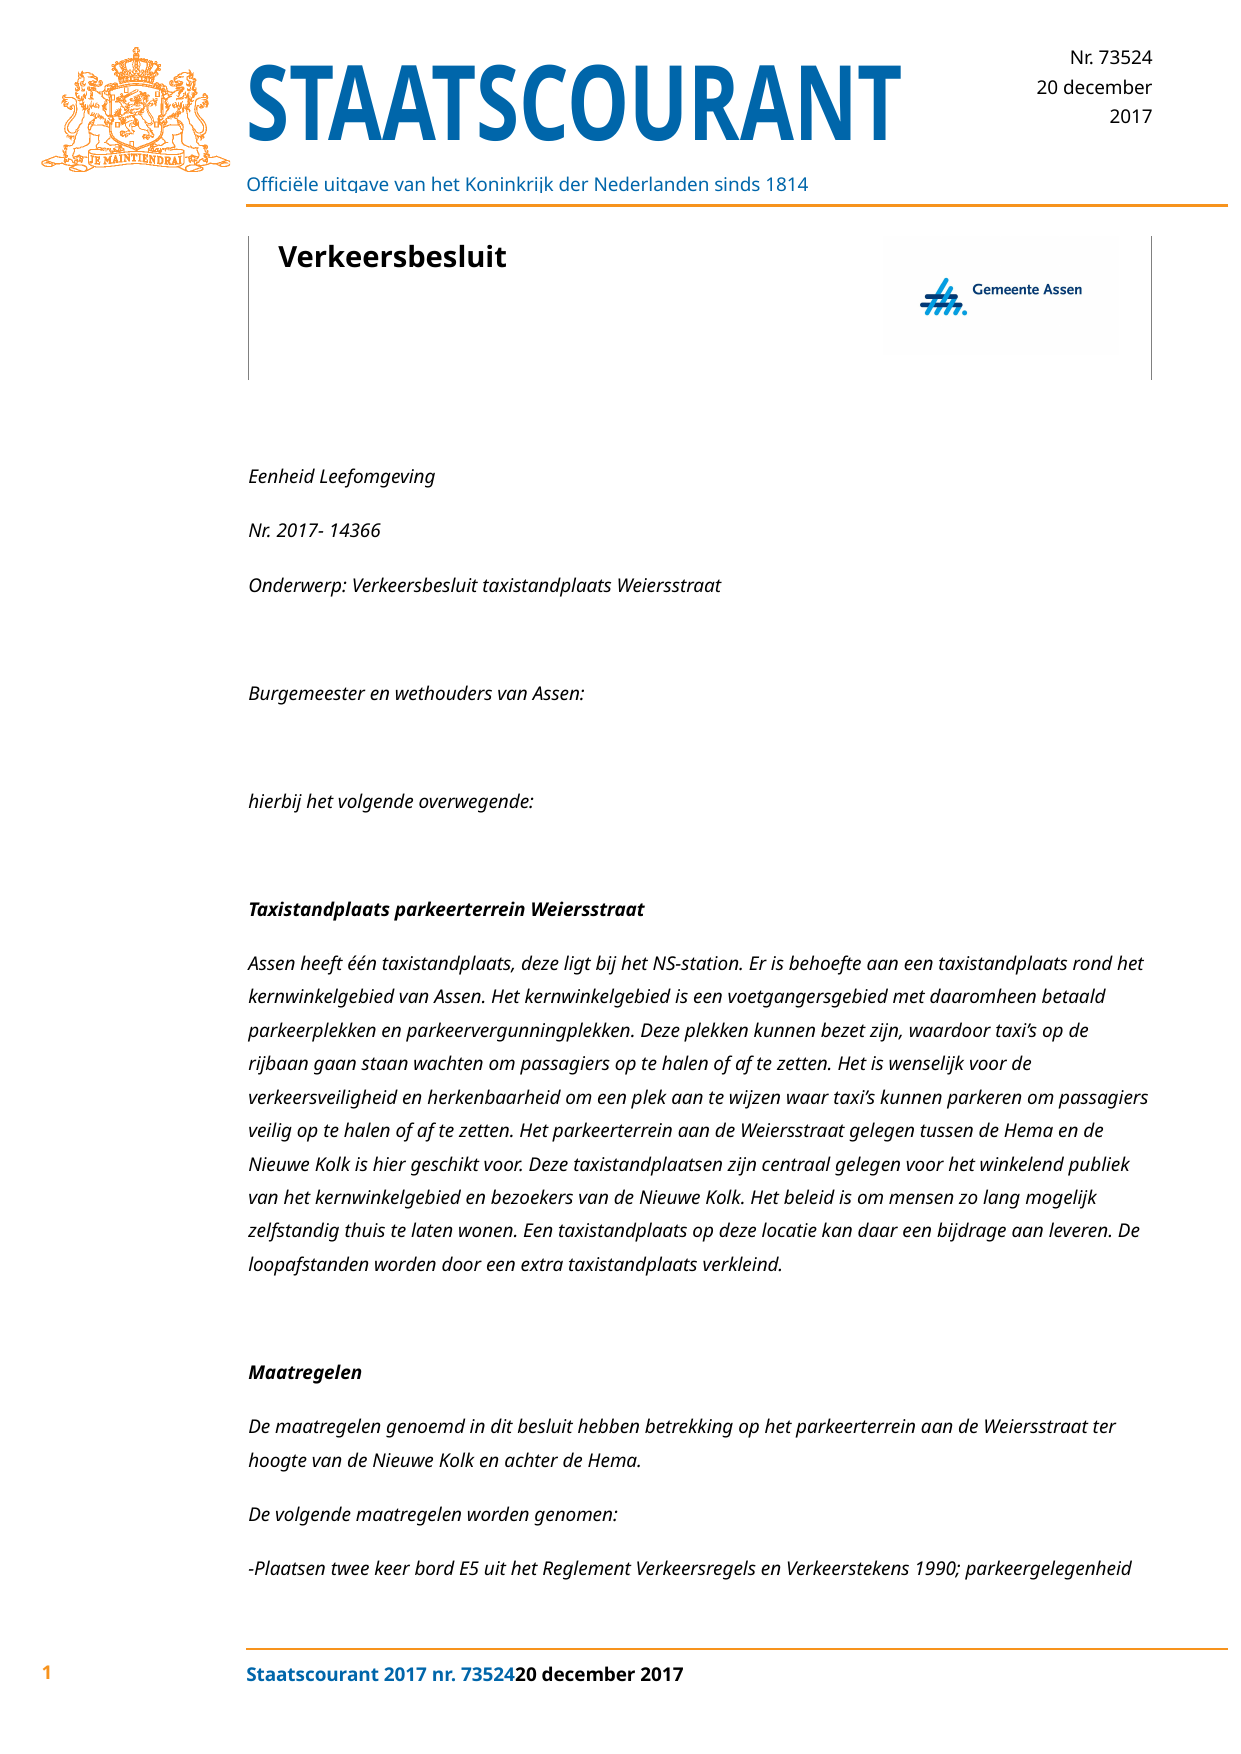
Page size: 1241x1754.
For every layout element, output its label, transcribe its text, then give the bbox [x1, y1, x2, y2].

text Burgemeester en wethouders van Assen: [248, 680, 1152, 706]
table_header Verkeersbesluit [249, 236, 850, 380]
text Onderwerp: Verkeersbesluit taxistandplaats Weiersstraat [248, 572, 1152, 597]
picture [882, 236, 1119, 355]
text Maatregelen [248, 1359, 1152, 1385]
text Eenheid Leefomgeving [248, 464, 1152, 489]
table_header [850, 236, 1151, 380]
text De maatregelen genoemd in dit besluit hebben betrekking op het parkeerterrein aan de Weiersstraat ter hoogte van de Nieuwe Kolk en achter de Hema. [248, 1413, 1152, 1472]
text -Plaatsen twee keer bord E5 uit het Reglement Verkeersregels en Verkeerstekens 1990; parkeergelegenheid [248, 1555, 1152, 1581]
text Assen heeft één taxistandplaats, deze ligt bij het NS-station. Er is behoefte aan een taxistandplaats rond het kernwinkelgebied van Assen. Het kernwinkelgebied is een voetgangersgebied met daaromheen betaald parkeerplekken en parkeervergunningplekken. Deze plekken kunnen bezet zijn, waardoor taxi’s op de rijbaan gaan staan wachten om passagiers op te halen of af te zetten. Het is wenselijk voor de verkeersveiligheid en herkenbaarheid om een plek aan te wijzen waar taxi’s kunnen parkeren om passagiers veilig op te halen of af te zetten. Het parkeerterrein aan de Weiersstraat gelegen tussen de Hema en de Nieuwe Kolk is hier geschikt voor. Deze taxistandplaatsen zijn centraal gelegen voor het winkelend publiek van het kernwinkelgebied en bezoekers van de Nieuwe Kolk. Het beleid is om mensen zo lang mogelijk zelfstandig thuis te laten wonen. Een taxistandplaats op deze locatie kan daar een bijdrage aan leveren. De loopafstanden worden door een extra taxistandplaats verkleind. [248, 950, 1152, 1277]
text De volgende maatregelen worden genomen: [248, 1501, 1152, 1527]
picture [41, 47, 231, 172]
text hierbij het volgende overwegende: [248, 788, 1152, 814]
text Taxistandplaats parkeerterrein Weiersstraat [248, 896, 1152, 922]
text Nr. 2017- 14366 [248, 518, 1152, 543]
